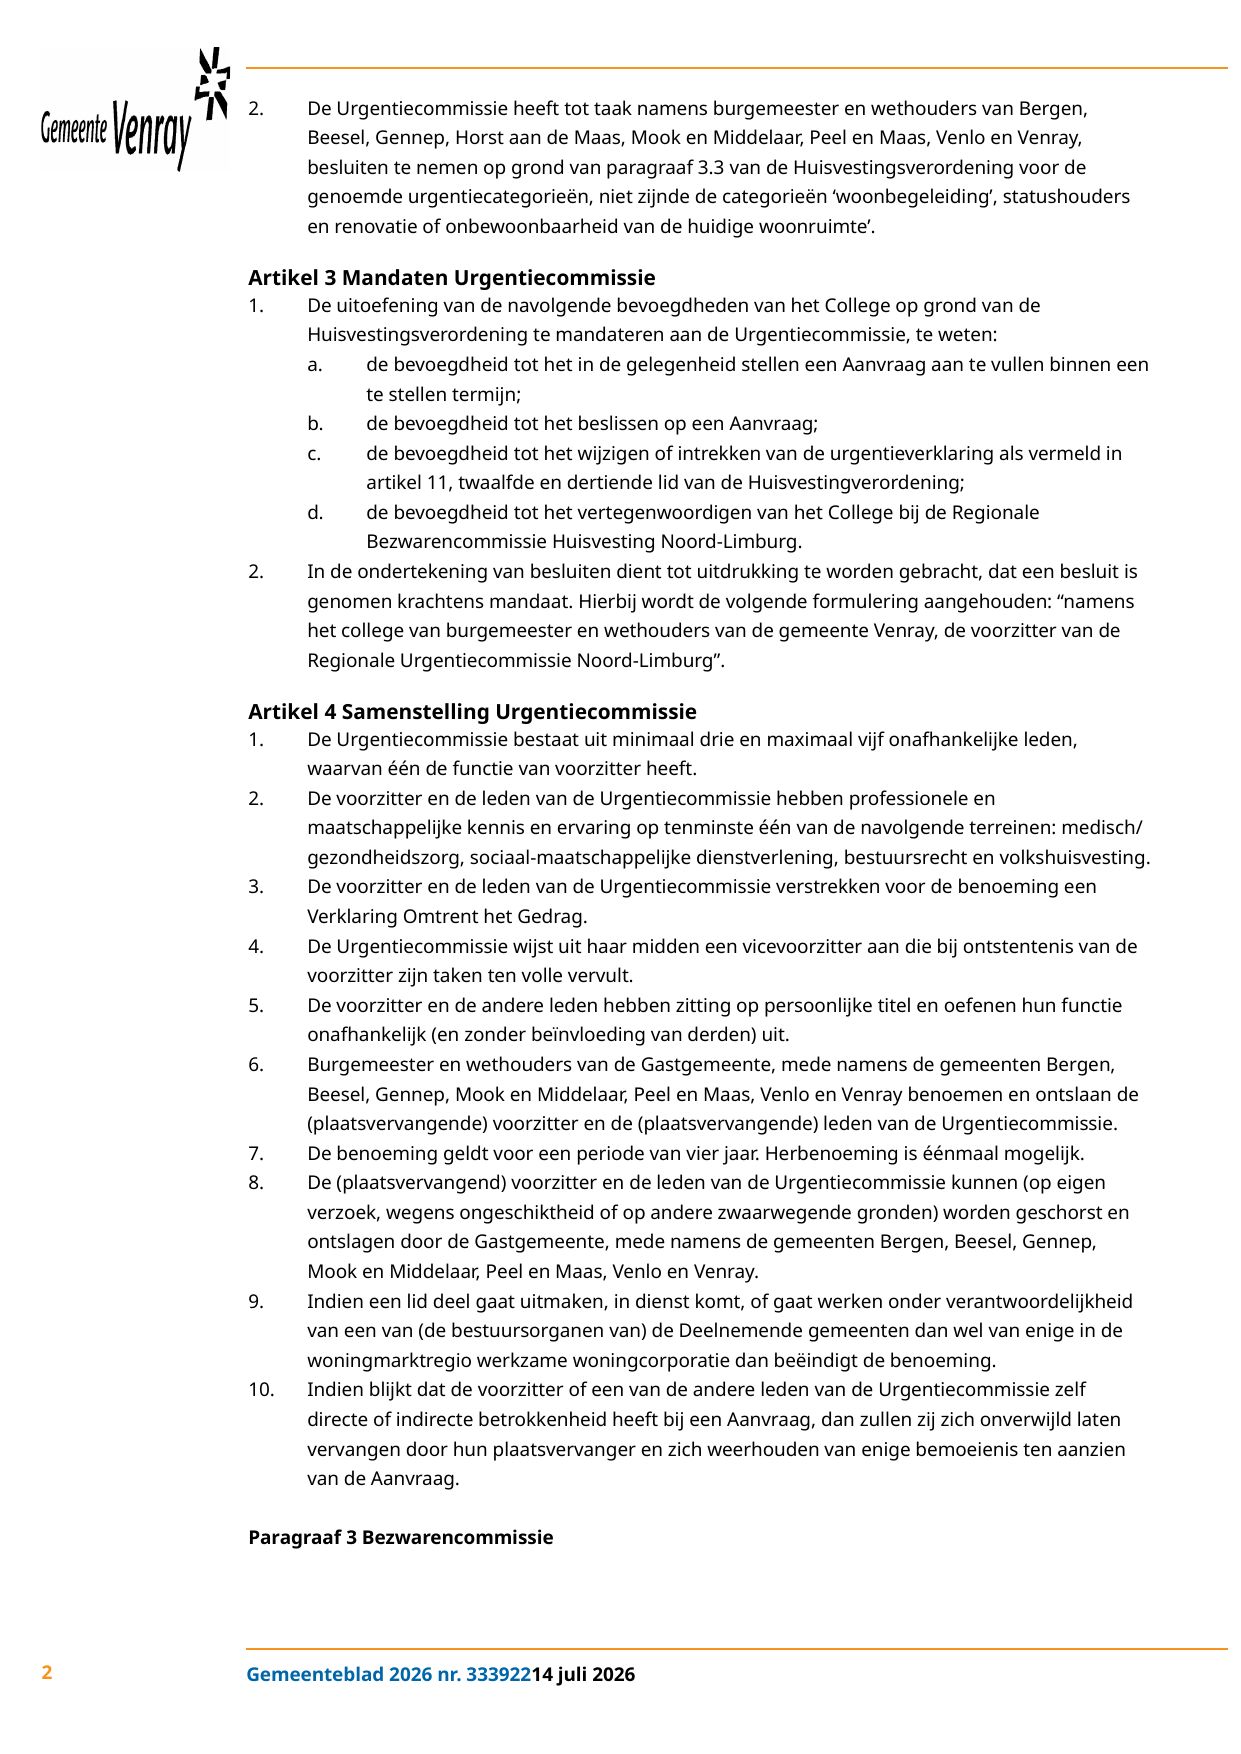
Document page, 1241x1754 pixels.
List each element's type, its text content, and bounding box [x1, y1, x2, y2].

list De voorzitter en de andere leden hebben zitting op persoonlijke titel en oefenen hun functie onafhankelijk (en zonder beïnvloeding van derden) uit. [248, 992, 1152, 1047]
list De Urgentiecommissie wijst uit haar midden een vicevoorzitter aan die bij ontstentenis van de voorzitter zijn taken ten volle vervult. [248, 933, 1152, 988]
list Indien blijkt dat de voorzitter of een van de andere leden van de Urgentiecommissie zelf directe of indirecte betrokkenheid heeft bij een Aanvraag, dan zullen zij zich onverwijld laten vervangen door hun plaatsvervanger en zich weerhouden van enige bemoeienis ten aanzien van de Aanvraag. [248, 1377, 1152, 1491]
list de bevoegdheid tot het wijzigen of intrekken van de urgentieverklaring als vermeld in artikel 11, twaalfde en dertiende lid van de Huisvestingverordening; [307, 440, 1152, 495]
list De voorzitter en de leden van de Urgentiecommissie verstrekken voor de benoeming een Verklaring Omtrent het Gedrag. [248, 874, 1152, 929]
list Burgemeester en wethouders van de Gastgemeente, mede namens de gemeenten Bergen, Beesel, Gennep, Mook en Middelaar, Peel en Maas, Venlo en Venray benoemen en ontslaan de (plaatsvervangende) voorzitter en de (plaatsvervangende) leden van de Urgentiecommissie. [248, 1051, 1152, 1136]
list Indien een lid deel gaat uitmaken, in dienst komt, of gaat werken onder verantwoordelijkheid van een van (de bestuursorganen van) de Deelnemende gemeenten dan wel van enige in de woningmarktregio werkzame woningcorporatie dan beëindigt de benoeming. [248, 1288, 1152, 1373]
text Artikel 4 Samenstelling Urgentiecommissie [248, 697, 1152, 726]
list De uitoefening van de navolgende bevoegdheden van het College op grond van de Huisvestingsverordening te mandateren aan de Urgentiecommissie, te weten: [248, 292, 1152, 347]
list De (plaatsvervangend) voorzitter en de leden van de Urgentiecommissie kunnen (op eigen verzoek, wegens ongeschiktheid of op andere zwaarwegende gronden) worden geschorst en ontslagen door de Gastgemeente, mede namens de gemeenten Bergen, Beesel, Gennep, Mook en Middelaar, Peel en Maas, Venlo en Venray. [248, 1169, 1152, 1284]
list de bevoegdheid tot het vertegenwoordigen van het College bij de Regionale Bezwarencommissie Huisvesting Noord-Limburg. [307, 499, 1152, 554]
list De voorzitter en de leden van de Urgentiecommissie hebben professionele en maatschappelijke kennis en ervaring op tenminste één van de navolgende terreinen: medisch/ gezondheidszorg, sociaal-maatschappelijke dienstverlening, bestuursrecht en volkshuisvesting. [248, 785, 1152, 870]
text Artikel 3 Mandaten Urgentiecommissie [248, 263, 1152, 292]
list De benoeming geldt voor een periode van vier jaar. Herbenoeming is éénmaal mogelijk. [248, 1140, 1152, 1166]
list In de ondertekening van besluiten dient tot uitdrukking te worden gebracht, dat een besluit is genomen krachtens mandaat. Hierbij wordt de volgende formulering aangehouden: “namens het college van burgemeester en wethouders van de gemeente Venray, de voorzitter van de Regionale Urgentiecommissie Noord-Limburg”. [248, 558, 1152, 673]
list De Urgentiecommissie heeft tot taak namens burgemeester en wethouders van Bergen, Beesel, Gennep, Horst aan de Maas, Mook en Middelaar, Peel en Maas, Venlo en Venray, besluiten te nemen op grond van paragraaf 3.3 van de Huisvestingsverordening voor de genoemde urgentiecategorieën, niet zijnde de categorieën ‘woonbegeleiding’, statushouders en renovatie of onbewoonbaarheid van de huidige woonruimte’. [248, 95, 1152, 239]
list de bevoegdheid tot het in de gelegenheid stellen een Aanvraag aan te vullen binnen een te stellen termijn; [307, 351, 1152, 406]
list De Urgentiecommissie bestaat uit minimaal drie en maximaal vijf onafhankelijke leden, waarvan één de functie van voorzitter heeft. [248, 726, 1152, 781]
text Paragraaf 3 Bezwarencommissie [248, 1524, 1152, 1550]
list de bevoegdheid tot het beslissen op een Aanvraag; [307, 410, 1152, 436]
picture [41, 47, 231, 172]
